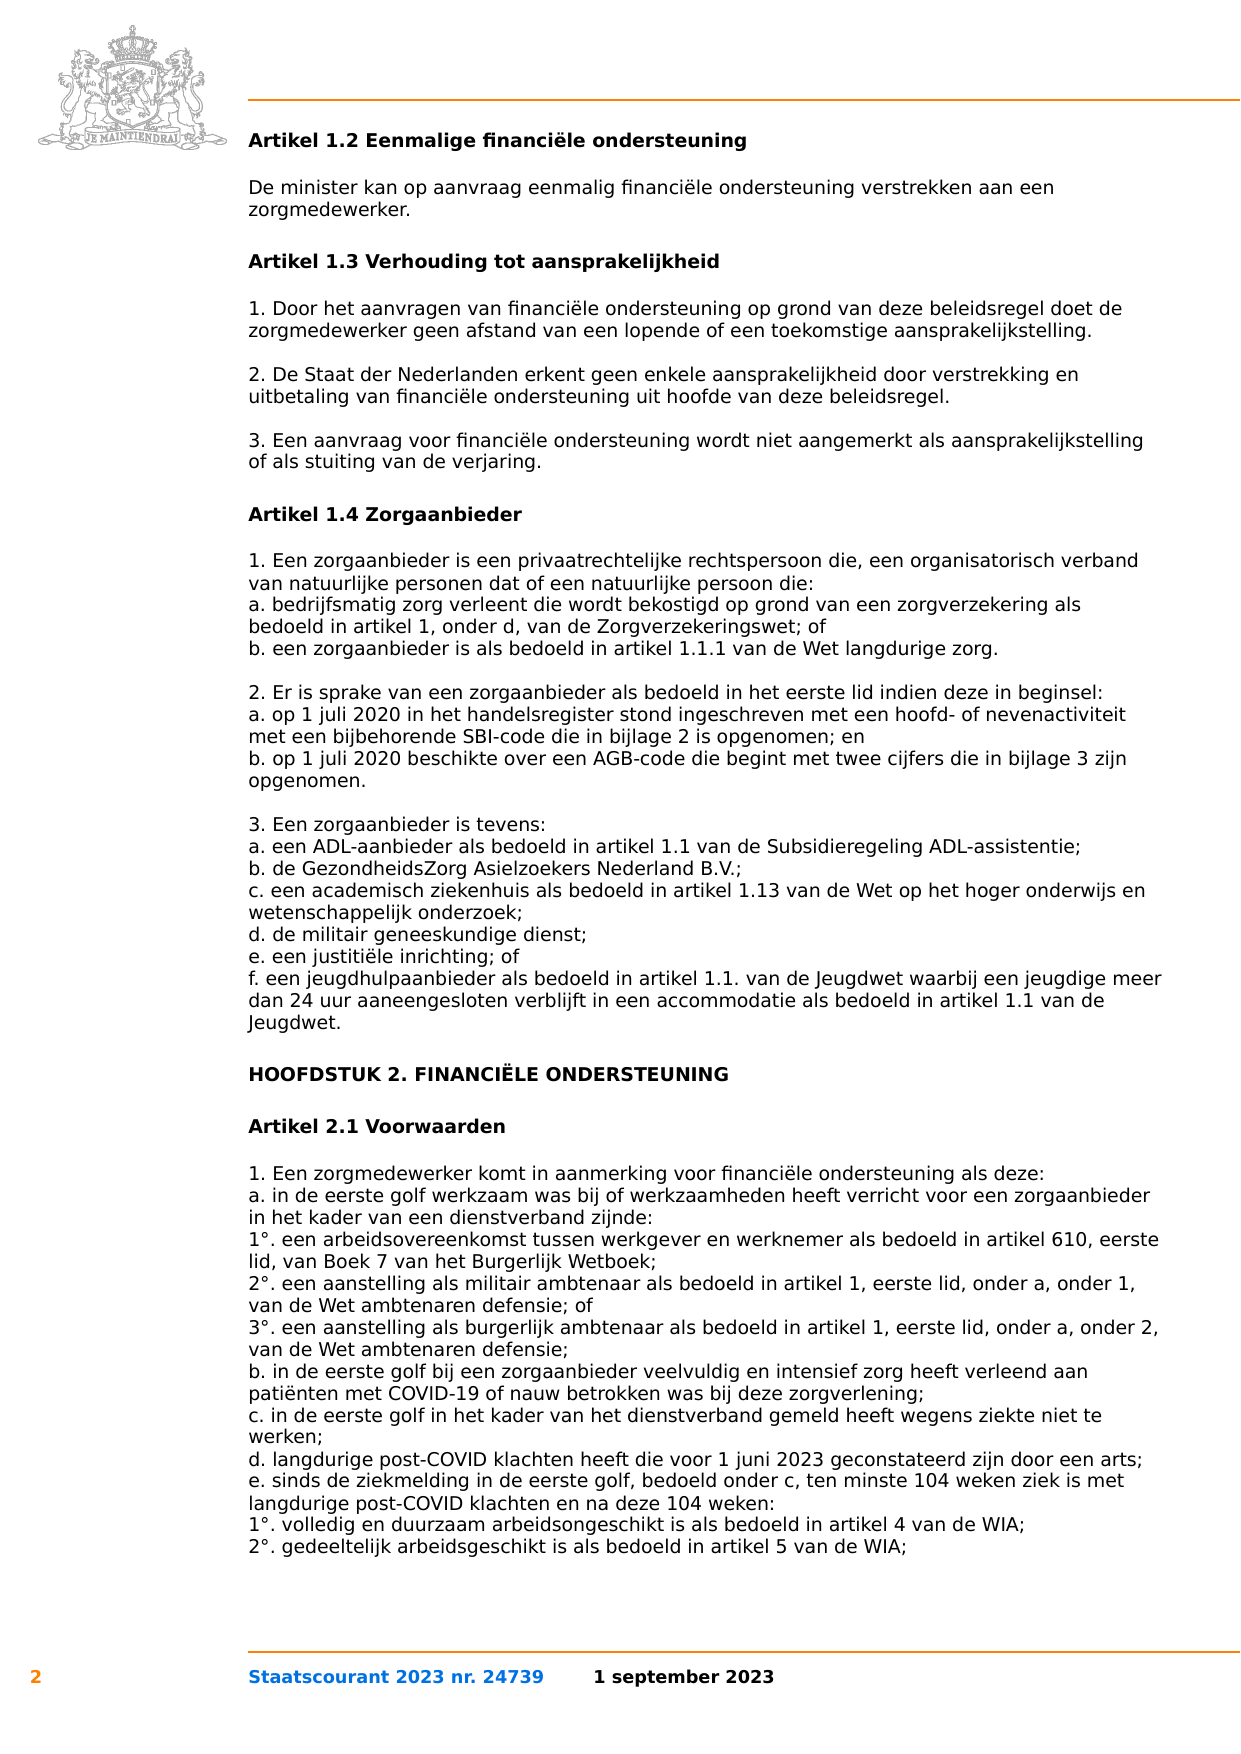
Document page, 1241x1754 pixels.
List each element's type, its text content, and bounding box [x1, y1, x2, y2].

text a. in de eerste golf werkzaam was bij of werkzaamheden heeft verricht voor een zorgaanbieder in het kader van een dienstverband zijnde: [248, 1185, 1163, 1229]
text b. op 1 juli 2020 beschikte over een AGB-code die begint met twee cijfers die in bijlage 3 zijn opgenomen. [248, 748, 1163, 792]
text a. op 1 juli 2020 in het handelsregister stond ingeschreven met een hoofd- of nevenactiviteit met een bijbehorende SBI-code die in bijlage 2 is opgenomen; en [248, 704, 1163, 748]
text 1. Door het aanvragen van financiële ondersteuning op grond van deze beleidsregel doet de zorgmedewerker geen afstand van een lopende of een toekomstige aansprakelijkstelling. [248, 298, 1163, 342]
text 1°. volledig en duurzaam arbeidsongeschikt is als bedoeld in artikel 4 van de WIA; [248, 1514, 1163, 1536]
text 1. Een zorgaanbieder is een privaatrechtelijke rechtspersoon die, een organisatorisch verband van natuurlijke personen dat of een natuurlijke persoon die: [248, 550, 1163, 594]
text a. een ADL-aanbieder als bedoeld in artikel 1.1 van de Subsidieregeling ADL-assistentie; [248, 836, 1163, 858]
text 1°. een arbeidsovereenkomst tussen werkgever en werknemer als bedoeld in artikel 610, eerste lid, van Boek 7 van het Burgerlijk Wetboek; [248, 1229, 1163, 1273]
subtitle Artikel 1.4 Zorgaanbieder [248, 503, 1163, 525]
text 3°. een aanstelling als burgerlijk ambtenaar als bedoeld in artikel 1, eerste lid, onder a, onder 2, van de Wet ambtenaren defensie; [248, 1317, 1163, 1361]
text d. de militair geneeskundige dienst; [248, 924, 1163, 946]
text b. in de eerste golf bij een zorgaanbieder veelvuldig en intensief zorg heeft verleend aan patiënten met COVID-19 of nauw betrokken was bij deze zorgverlening; [248, 1361, 1163, 1404]
text c. een academisch ziekenhuis als bedoeld in artikel 1.13 van de Wet op het hoger onderwijs en wetenschappelijk onderzoek; [248, 880, 1163, 924]
text De minister kan op aanvraag eenmalig financiële ondersteuning verstrekken aan een zorgmedewerker. [248, 177, 1163, 221]
text e. een justitiële inrichting; of [248, 946, 1163, 968]
picture [38, 25, 227, 150]
text c. in de eerste golf in het kader van het dienstverband gemeld heeft wegens ziekte niet te werken; [248, 1404, 1163, 1448]
text 2. De Staat der Nederlanden erkent geen enkele aansprakelijkheid door verstrekking en uitbetaling van financiële ondersteuning uit hoofde van deze beleidsregel. [248, 364, 1163, 408]
text 1. Een zorgmedewerker komt in aanmerking voor financiële ondersteuning als deze: [248, 1163, 1163, 1185]
text b. een zorgaanbieder is als bedoeld in artikel 1.1.1 van de Wet langdurige zorg. [248, 638, 1163, 660]
text a. bedrijfsmatig zorg verleent die wordt bekostigd op grond van een zorgverzekering als bedoeld in artikel 1, onder d, van de Zorgverzekeringswet; of [248, 594, 1163, 638]
text 2. Er is sprake van een zorgaanbieder als bedoeld in het eerste lid indien deze in beginsel: [248, 682, 1163, 704]
text e. sinds de ziekmelding in de eerste golf, bedoeld onder c, ten minste 104 weken ziek is met langdurige post-COVID klachten en na deze 104 weken: [248, 1470, 1163, 1514]
subtitle Artikel 1.3 Verhouding tot aansprakelijkheid [248, 251, 1163, 273]
text f. een jeugdhulpaanbieder als bedoeld in artikel 1.1. van de Jeugdwet waarbij een jeugdige meer dan 24 uur aaneengesloten verblijft in een accommodatie als bedoeld in artikel 1.1 van de Jeugdwet. [248, 968, 1163, 1034]
subtitle HOOFDSTUK 2. FINANCIËLE ONDERSTEUNING [248, 1064, 1163, 1086]
text d. langdurige post-COVID klachten heeft die voor 1 juni 2023 geconstateerd zijn door een arts; [248, 1448, 1163, 1470]
text 3. Een aanvraag voor financiële ondersteuning wordt niet aangemerkt als aansprakelijkstelling of als stuiting van de verjaring. [248, 429, 1163, 473]
text 2°. gedeeltelijk arbeidsgeschikt is als bedoeld in artikel 5 van de WIA; [248, 1536, 1163, 1558]
text 2°. een aanstelling als militair ambtenaar als bedoeld in artikel 1, eerste lid, onder a, onder 1, van de Wet ambtenaren defensie; of [248, 1273, 1163, 1317]
text 3. Een zorgaanbieder is tevens: [248, 814, 1163, 836]
subtitle Artikel 2.1 Voorwaarden [248, 1116, 1163, 1138]
text b. de GezondheidsZorg Asielzoekers Nederland B.V.; [248, 858, 1163, 880]
subtitle Artikel 1.2 Eenmalige financiële ondersteuning [248, 130, 1163, 152]
